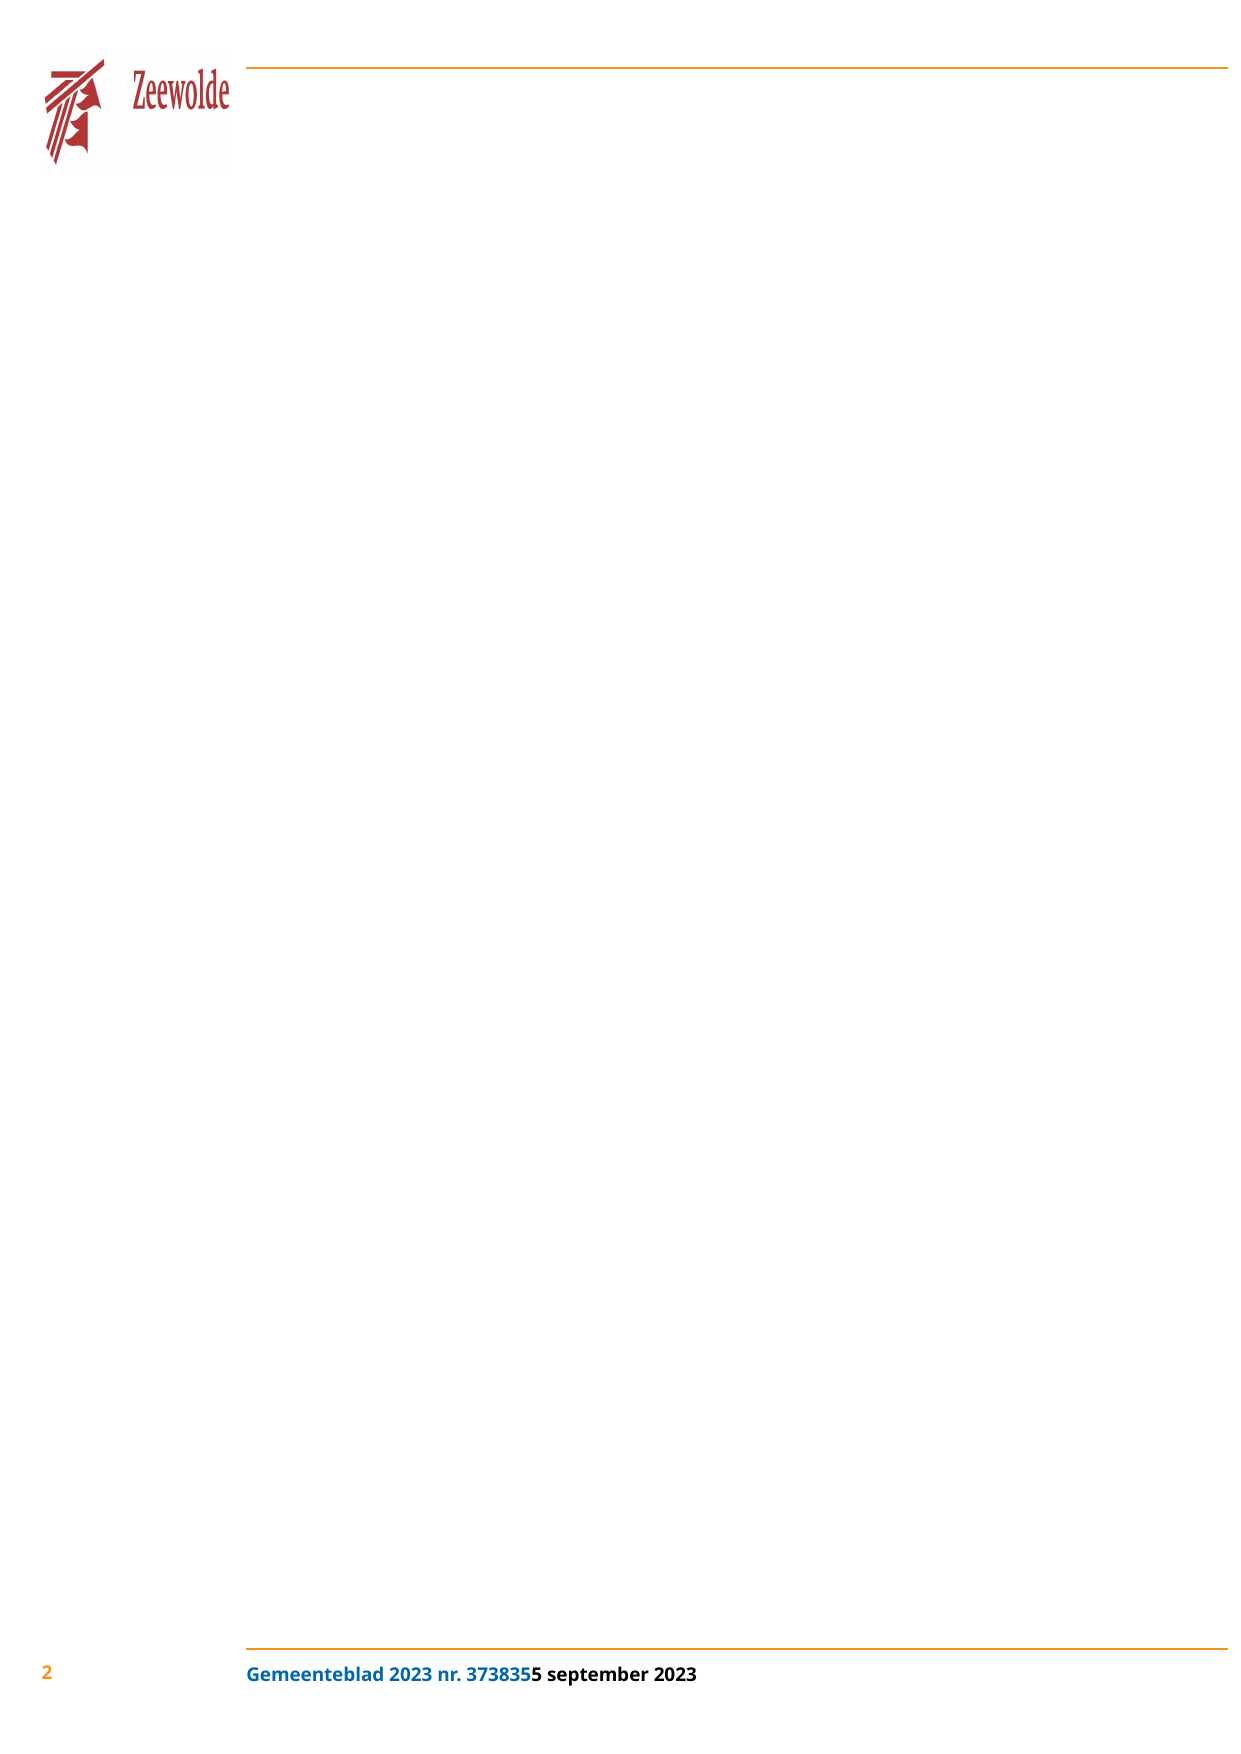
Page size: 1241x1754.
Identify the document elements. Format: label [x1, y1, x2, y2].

picture [41, 47, 231, 172]
